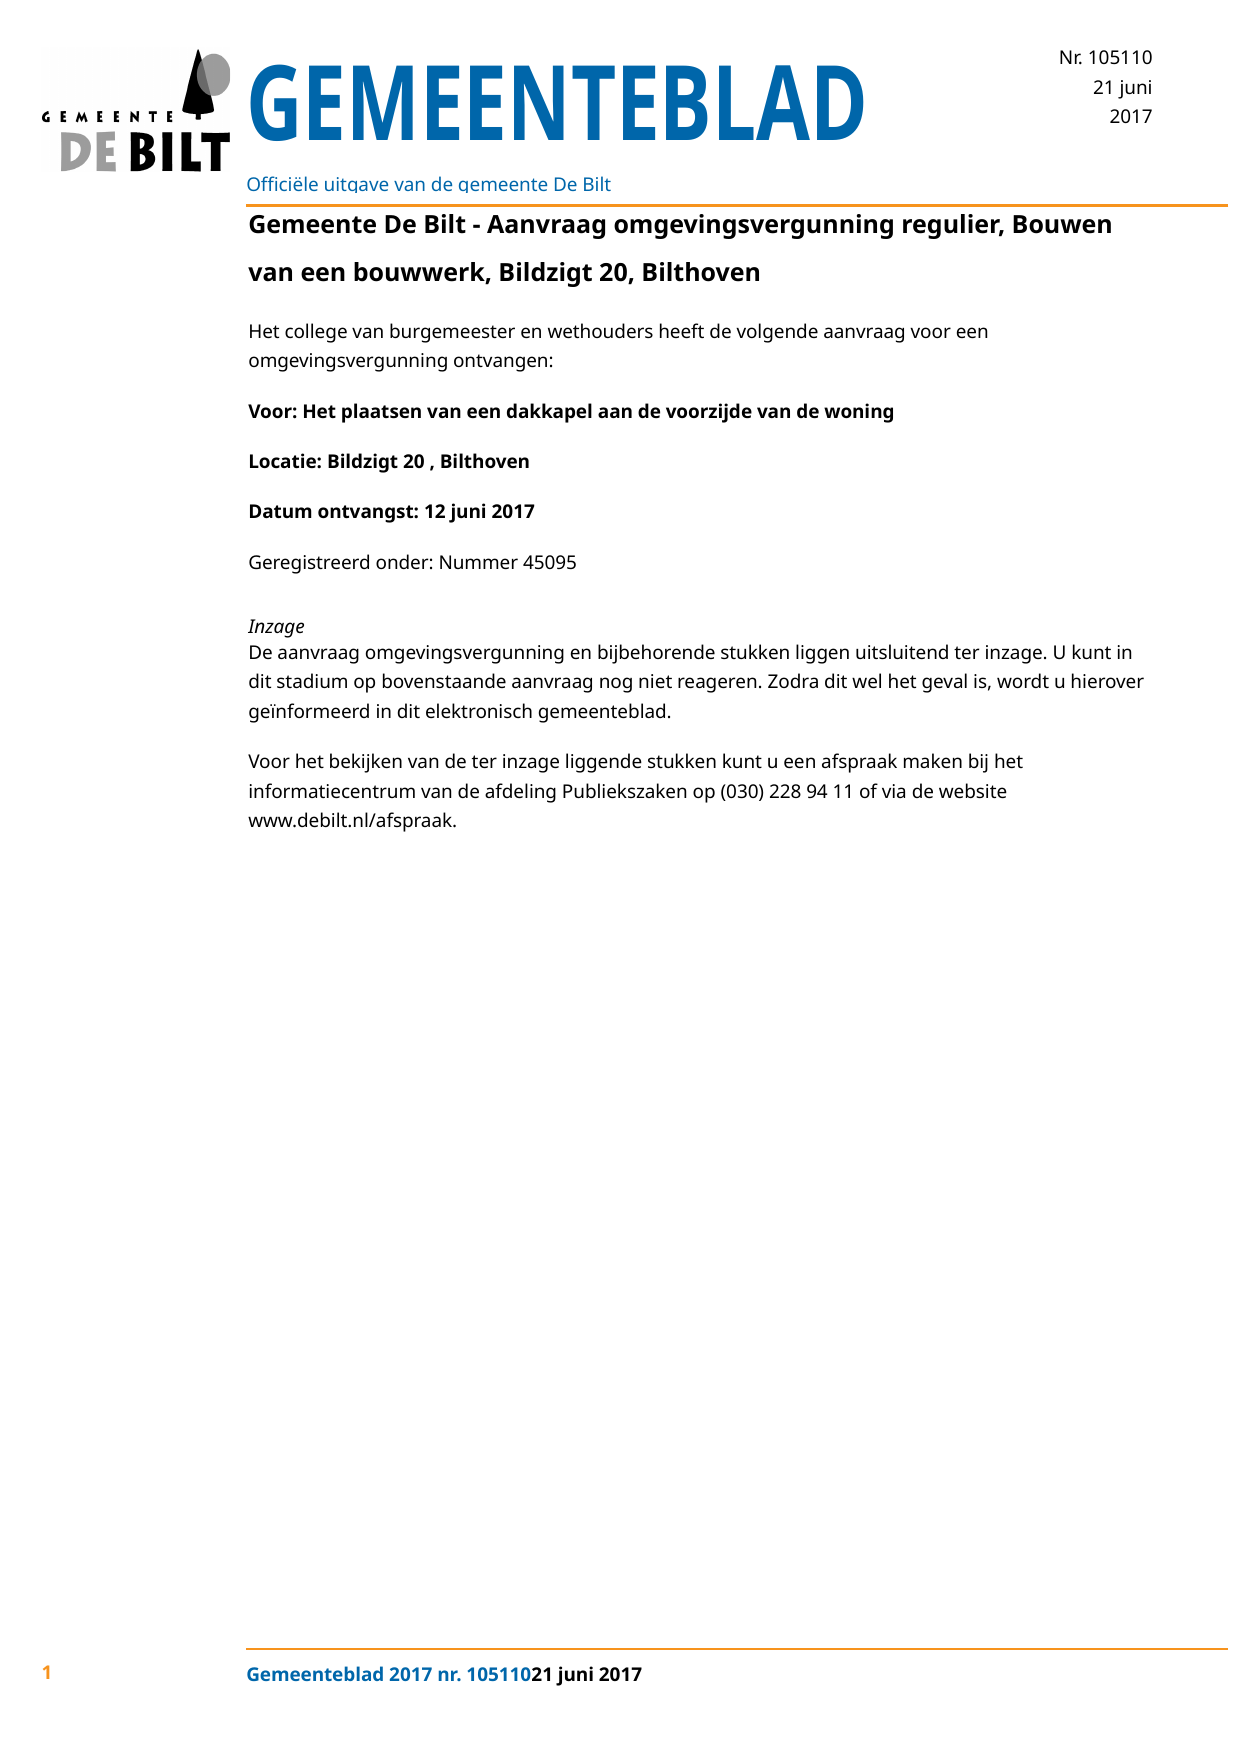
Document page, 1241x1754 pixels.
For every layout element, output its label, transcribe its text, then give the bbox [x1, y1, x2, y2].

text Locatie: Bildzigt 20 , Bilthoven [248, 448, 1152, 474]
text Voor het bekijken van de ter inzage liggende stukken kunt u een afspraak maken bij het informatiecentrum van de afdeling Publiekszaken op (030) 228 94 11 of via de website www.debilt.nl/afspraak. [248, 748, 1152, 833]
text Gemeente De Bilt - Aanvraag omgevingsvergunning regulier, Bouwen van een bouwwerk, Bildzigt 20, Bilthoven [248, 207, 1152, 288]
text Datum ontvangst: 12 juni 2017 [248, 499, 1152, 524]
text De aanvraag omgevingsvergunning en bijbehorende stukken liggen uitsluitend ter inzage. U kunt in dit stadium op bovenstaande aanvraag nog niet reageren. Zodra dit wel het geval is, wordt u hierover geïnformeerd in dit elektronisch gemeenteblad. [248, 639, 1152, 724]
text Het college van burgemeester en wethouders heeft de volgende aanvraag voor een omgevingsvergunning ontvangen: [248, 318, 1152, 373]
text Inzage [248, 613, 1152, 639]
text Voor: Het plaatsen van een dakkapel aan de voorzijde van de woning [248, 398, 1152, 424]
text Geregistreerd onder: Nummer 45095 [248, 549, 1152, 575]
picture [41, 47, 231, 172]
